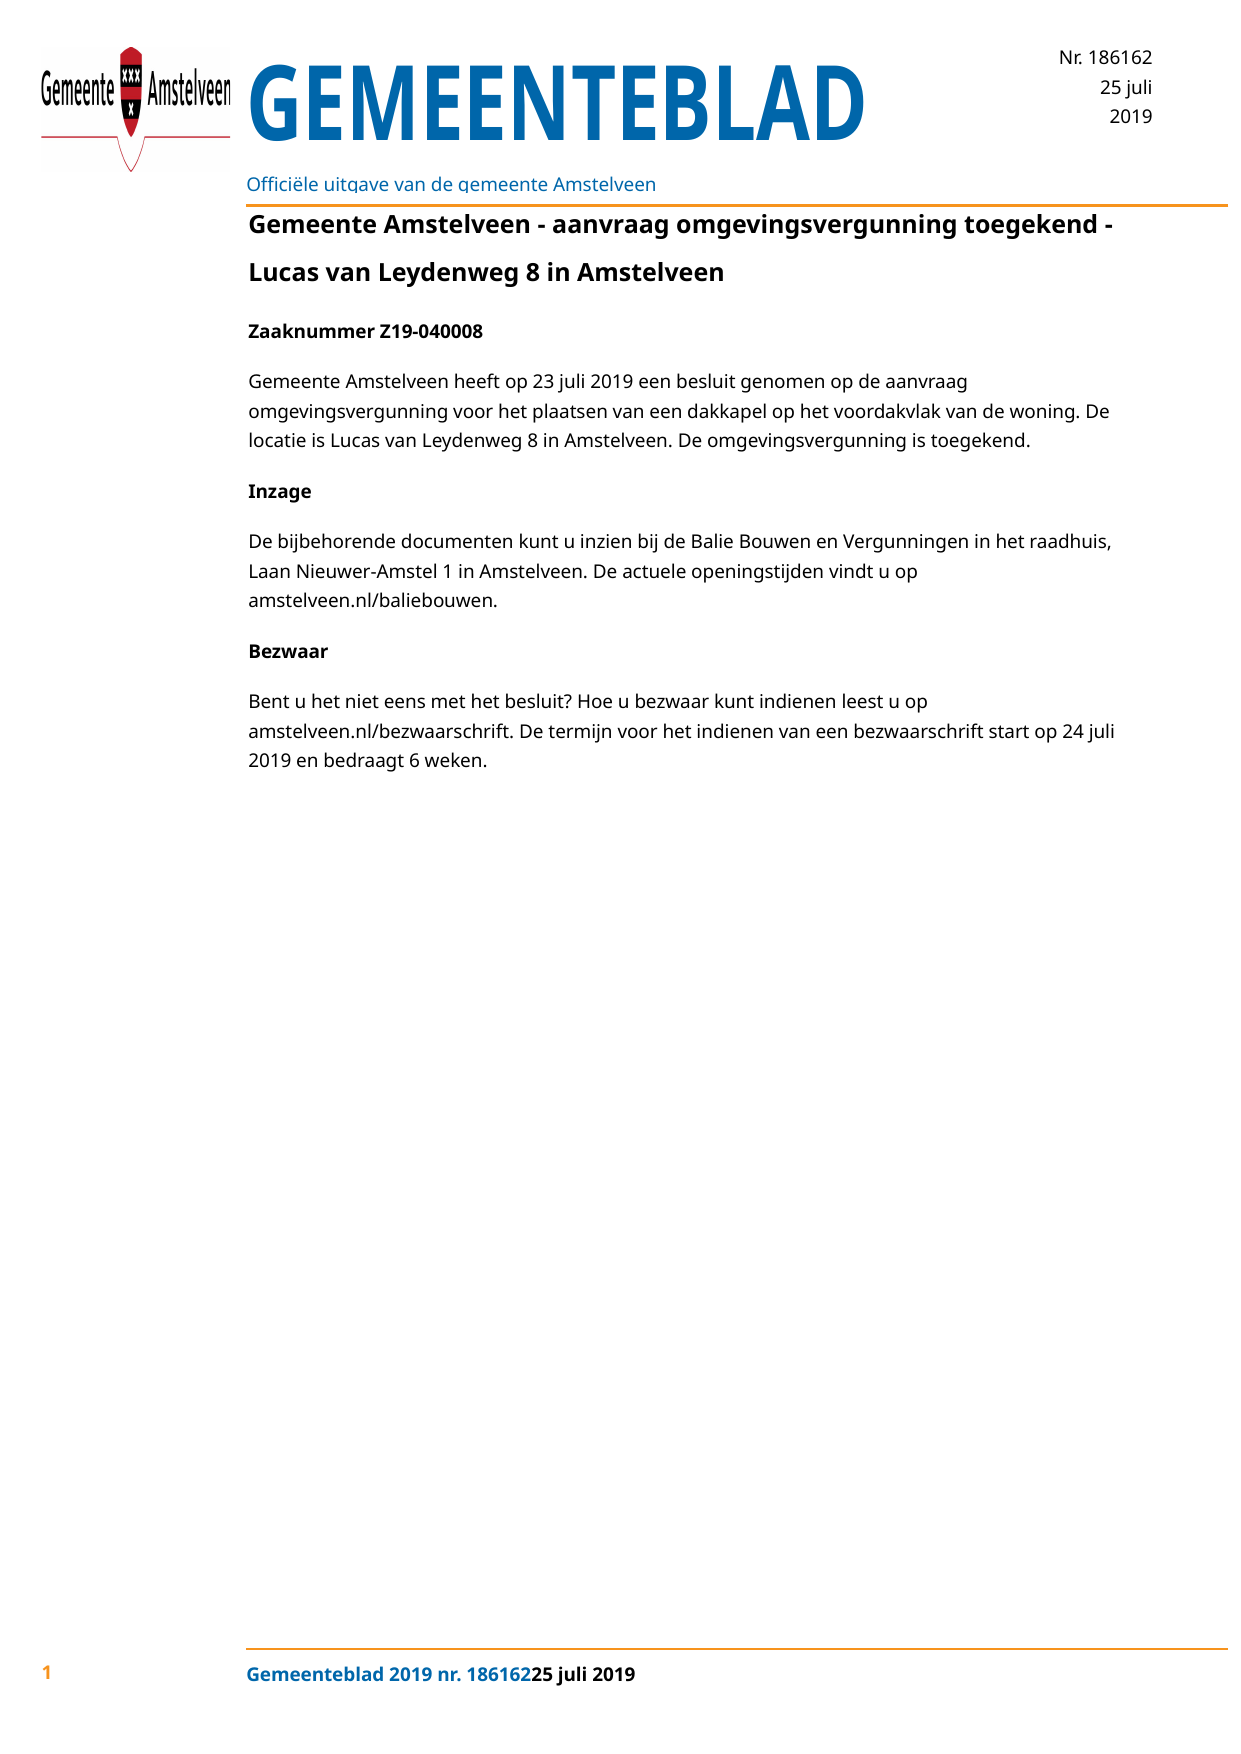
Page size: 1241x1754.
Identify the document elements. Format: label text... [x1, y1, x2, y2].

text Gemeente Amstelveen - aanvraag omgevingsvergunning toegekend - Lucas van Leydenweg 8 in Amstelveen [248, 207, 1152, 288]
text Inzage [248, 478, 1152, 504]
text Zaaknummer Z19-040008 [248, 318, 1152, 344]
picture [41, 47, 231, 172]
text Bezwaar [248, 638, 1152, 664]
text De bijbehorende documenten kunt u inzien bij de Balie Bouwen en Vergunningen in het raadhuis, Laan Nieuwer-Amstel 1 in Amstelveen. De actuele openingstijden vindt u op amstelveen.nl/baliebouwen. [248, 528, 1152, 613]
text Gemeente Amstelveen heeft op 23 juli 2019 een besluit genomen op de aanvraag omgevingsvergunning voor het plaatsen van een dakkapel op het voordakvlak van de woning. De locatie is Lucas van Leydenweg 8 in Amstelveen. De omgevingsvergunning is toegekend. [248, 368, 1152, 453]
text Bent u het niet eens met het besluit? Hoe u bezwaar kunt indienen leest u op amstelveen.nl/bezwaarschrift. De termijn voor het indienen van een bezwaarschrift start op 24 juli 2019 en bedraagt 6 weken. [248, 688, 1152, 773]
